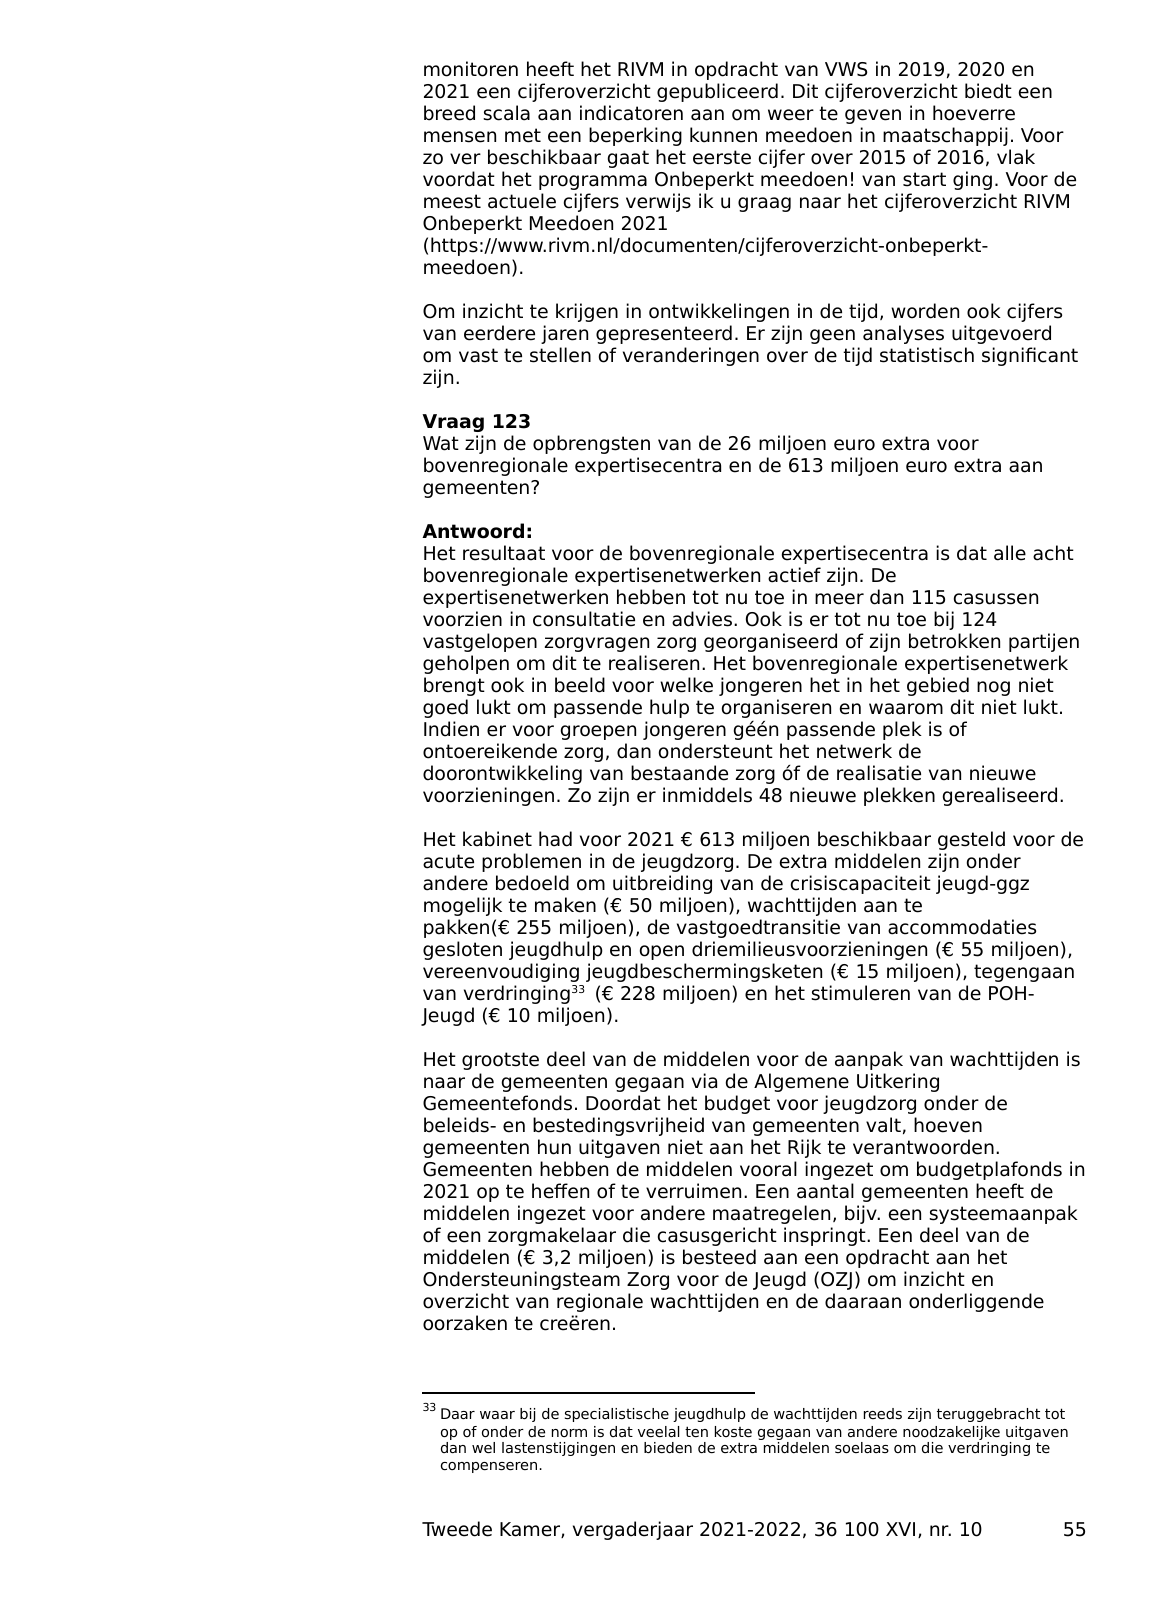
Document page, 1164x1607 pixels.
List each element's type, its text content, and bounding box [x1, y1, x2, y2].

text Om inzicht te krijgen in ontwikkelingen in de tijd, worden ook cijfers van eerdere jaren gepresenteerd. Er zijn geen analyses uitgevoerd om vast te stellen of veranderingen over de tijd statistisch significant zijn. [422, 301, 1087, 389]
subtitle Antwoord: [422, 521, 1087, 543]
text Het grootste deel van de middelen voor de aanpak van wachttijden is naar de gemeenten gegaan via de Algemene Uitkering Gemeentefonds. Doordat het budget voor jeugdzorg onder de beleids- en bestedingsvrijheid van gemeenten valt, hoeven gemeenten hun uitgaven niet aan het Rijk te verantwoorden. Gemeenten hebben de middelen vooral ingezet om budgetplafonds in 2021 op te heffen of te verruimen. Een aantal gemeenten heeft de middelen ingezet voor andere maatregelen, bijv. een systeemaanpak of een zorgmakelaar die casusgericht inspringt. Een deel van de middelen (€ 3,2 miljoen) is besteed aan een opdracht aan het Ondersteuningsteam Zorg voor de Jeugd (OZJ) om inzicht en overzicht van regionale wachttijden en de daaraan onderliggende oorzaken te creëren. [422, 1049, 1087, 1335]
text Het resultaat voor de bovenregionale expertisecentra is dat alle acht bovenregionale expertisenetwerken actief zijn. De expertisenetwerken hebben tot nu toe in meer dan 115 casussen voorzien in consultatie en advies. Ook is er tot nu toe bij 124 vastgelopen zorgvragen zorg georganiseerd of zijn betrokken partijen geholpen om dit te realiseren. Het bovenregionale expertisenetwerk brengt ook in beeld voor welke jongeren het in het gebied nog niet goed lukt om passende hulp te organiseren en waarom dit niet lukt. Indien er voor groepen jongeren géén passende plek is of ontoereikende zorg, dan ondersteunt het netwerk de doorontwikkeling van bestaande zorg óf de realisatie van nieuwe voorzieningen. Zo zijn er inmiddels 48 nieuwe plekken gerealiseerd. [422, 543, 1087, 807]
subtitle Vraag 123 [422, 411, 1087, 433]
text Het kabinet had voor 2021 € 613 miljoen beschikbaar gesteld voor de acute problemen in de jeugdzorg. De extra middelen zijn onder andere bedoeld om uitbreiding van de crisiscapaciteit jeugd-ggz mogelijk te maken (€ 50 miljoen), wachttijden aan te pakken(€ 255 miljoen), de vastgoedtransitie van accommodaties gesloten jeugdhulp en open driemilieusvoorzieningen (€ 55 miljoen), vereenvoudiging jeugdbeschermingsketen (€ 15 miljoen), tegengaan van verdringing (€ 228 miljoen) en het stimuleren van de POH-Jeugd (€ 10 miljoen). [422, 829, 1087, 1027]
text Wat zijn de opbrengsten van de 26 miljoen euro extra voor bovenregionale expertisecentra en de 613 miljoen euro extra aan gemeenten? [422, 433, 1087, 499]
text Daar waar bij de specialistische jeugdhulp de wachttijden reeds zijn teruggebracht tot op of onder de norm is dat veelal ten koste gegaan van andere noodzakelijke uitgaven dan wel lastenstijgingen en bieden de extra middelen soelaas om die verdringing te compenseren. [422, 1402, 1087, 1474]
text monitoren heeft het RIVM in opdracht van VWS in 2019, 2020 en 2021 een cijferoverzicht gepubliceerd. Dit cijferoverzicht biedt een breed scala aan indicatoren aan om weer te geven in hoeverre mensen met een beperking kunnen meedoen in maatschappij. Voor zo ver beschikbaar gaat het eerste cijfer over 2015 of 2016, vlak voordat het programma Onbeperkt meedoen! van start ging. Voor de meest actuele cijfers verwijs ik u graag naar het cijferoverzicht RIVM Onbeperkt Meedoen 2021 (https://www.rivm.nl/documenten/cijferoverzicht-onbeperkt-meedoen). [422, 59, 1087, 279]
